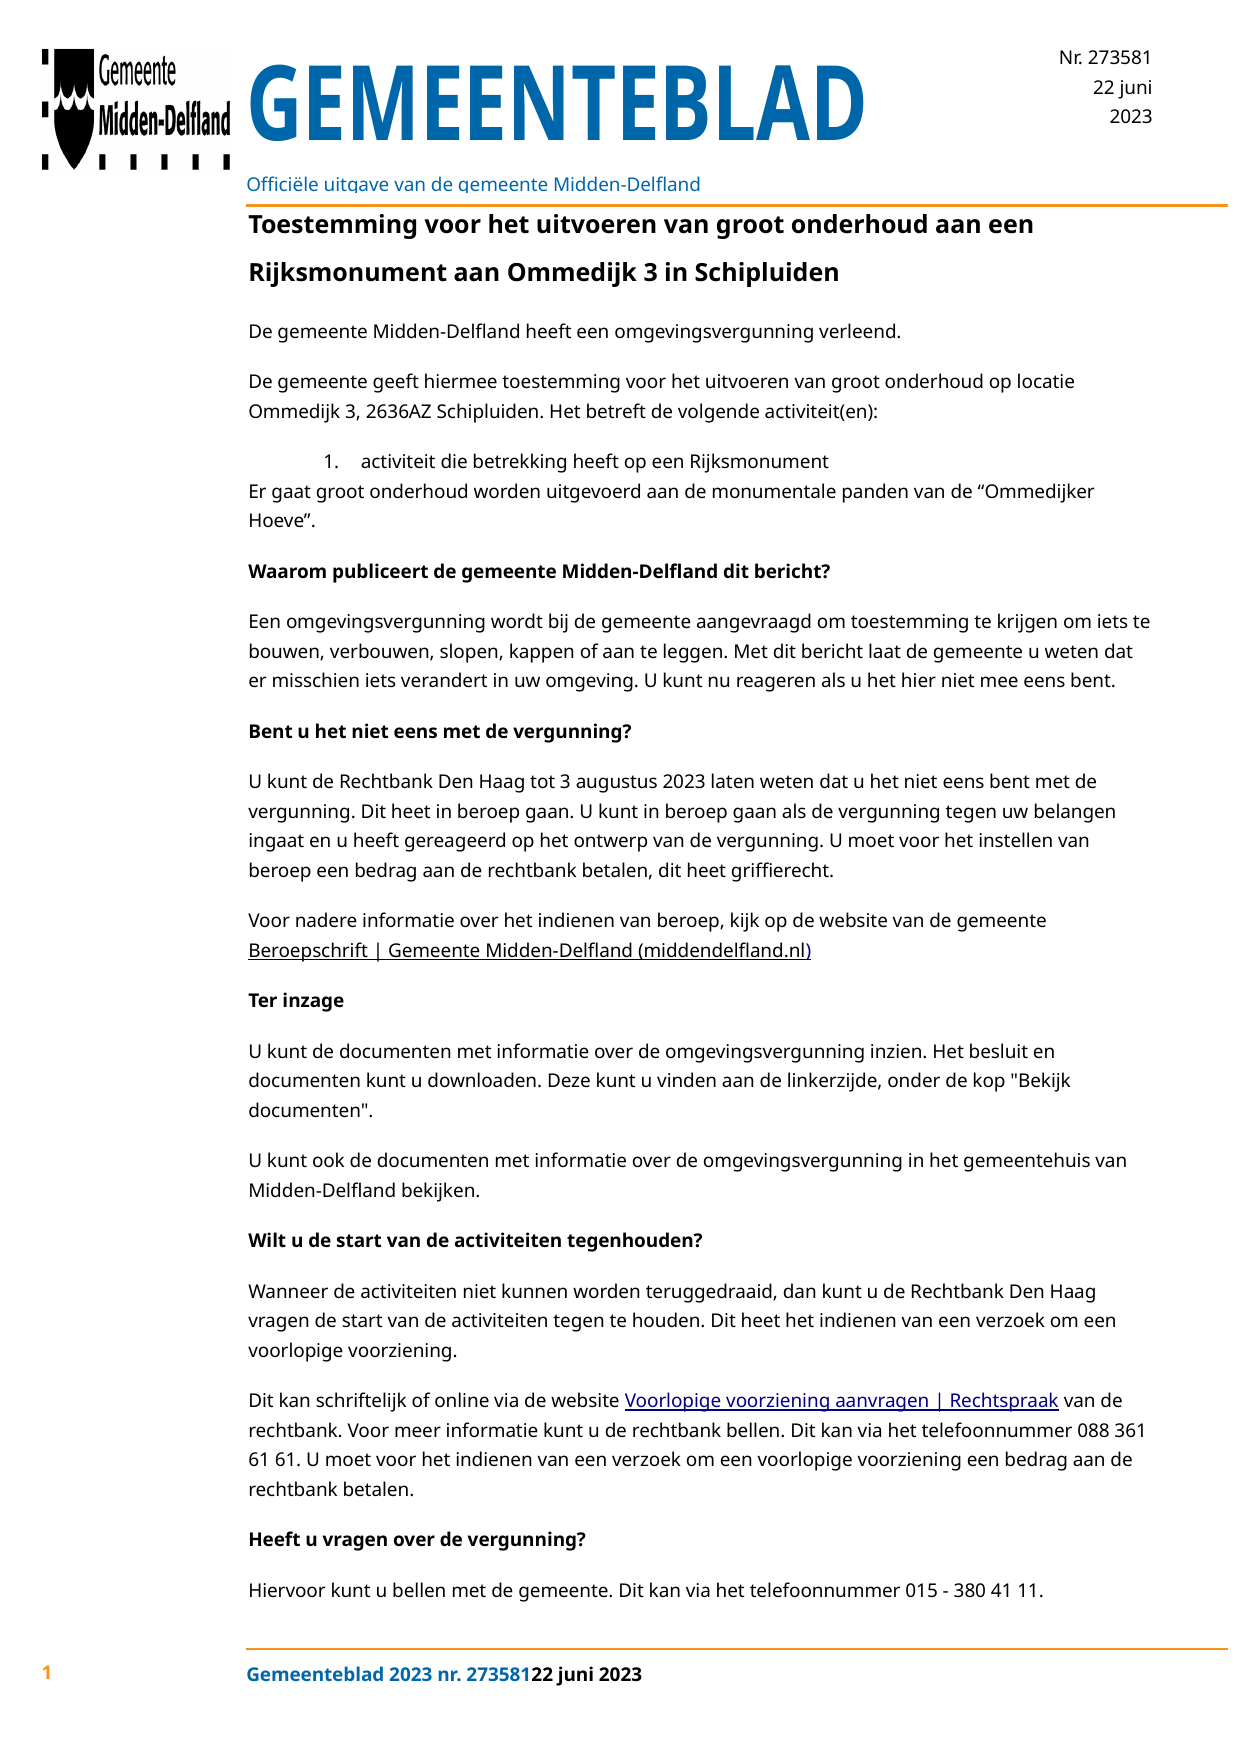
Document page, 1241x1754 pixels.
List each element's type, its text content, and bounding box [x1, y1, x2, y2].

picture [41, 47, 231, 172]
text Ter inzage [248, 987, 1152, 1013]
text Wanneer de activiteiten niet kunnen worden teruggedraaid, dan kunt u de Rechtbank Den Haag vragen de start van de activiteiten tegen te houden. Dit heet het indienen van een verzoek om een voorlopige voorziening. [248, 1278, 1152, 1363]
text Bent u het niet eens met de vergunning? [248, 718, 1152, 744]
text U kunt ook de documenten met informatie over de omgevingsvergunning in het gemeentehuis van Midden-Delfland bekijken. [248, 1147, 1152, 1203]
text U kunt de documenten met informatie over de omgevingsvergunning inzien. Het besluit en documenten kunt u downloaden. Deze kunt u vinden aan de linkerzijde, onder de kop "Bekijk documenten". [248, 1038, 1152, 1123]
text De gemeente geeft hiermee toestemming voor het uitvoeren van groot onderhoud op locatie Ommedijk 3, 2636AZ Schipluiden. Het betreft de volgende activiteit(en): [248, 368, 1152, 424]
text U kunt de Rechtbank Den Haag tot 3 augustus 2023 laten weten dat u het niet eens bent met de vergunning. Dit heet in beroep gaan. U kunt in beroep gaan als de vergunning tegen uw belangen ingaat en u heeft gereageerd op het ontwerp van de vergunning. U moet voor het instellen van beroep een bedrag aan de rechtbank betalen, dit heet griffierecht. [248, 768, 1152, 883]
text Voor nadere informatie over het indienen van beroep, kijk op de website van de gemeente Beroepschrift | Gemeente Midden-Delfland (middendelfland.nl) [248, 907, 1152, 963]
text Toestemming voor het uitvoeren van groot onderhoud aan een Rijksmonument aan Ommedijk 3 in Schipluiden [248, 207, 1152, 288]
text Hiervoor kunt u bellen met de gemeente. Dit kan via het telefoonnummer 015 - 380 41 11. [248, 1577, 1152, 1603]
text Dit kan schriftelijk of online via de website Voorlopige voorziening aanvragen | Rechtspraak van de rechtbank. Voor meer informatie kunt u de rechtbank bellen. Dit kan via het telefoonnummer 088 361 61 61. U moet voor het indienen van een verzoek om een voorlopige voorziening een bedrag aan de rechtbank betalen. [248, 1387, 1152, 1502]
list activiteit die betrekking heeft op een Rijksmonument [323, 448, 1152, 474]
text Waarom publiceert de gemeente Midden-Delfland dit bericht? [248, 558, 1152, 584]
text Er gaat groot onderhoud worden uitgevoerd aan de monumentale panden van de “Ommedijker Hoeve”. [248, 478, 1152, 533]
text Wilt u de start van de activiteiten tegenhouden? [248, 1227, 1152, 1253]
text De gemeente Midden-Delfland heeft een omgevingsvergunning verleend. [248, 318, 1152, 344]
text Een omgevingsvergunning wordt bij de gemeente aangevraagd om toestemming te krijgen om iets te bouwen, verbouwen, slopen, kappen of aan te leggen. Met dit bericht laat de gemeente u weten dat er misschien iets verandert in uw omgeving. U kunt nu reageren als u het hier niet mee eens bent. [248, 608, 1152, 693]
text Heeft u vragen over de vergunning? [248, 1527, 1152, 1552]
